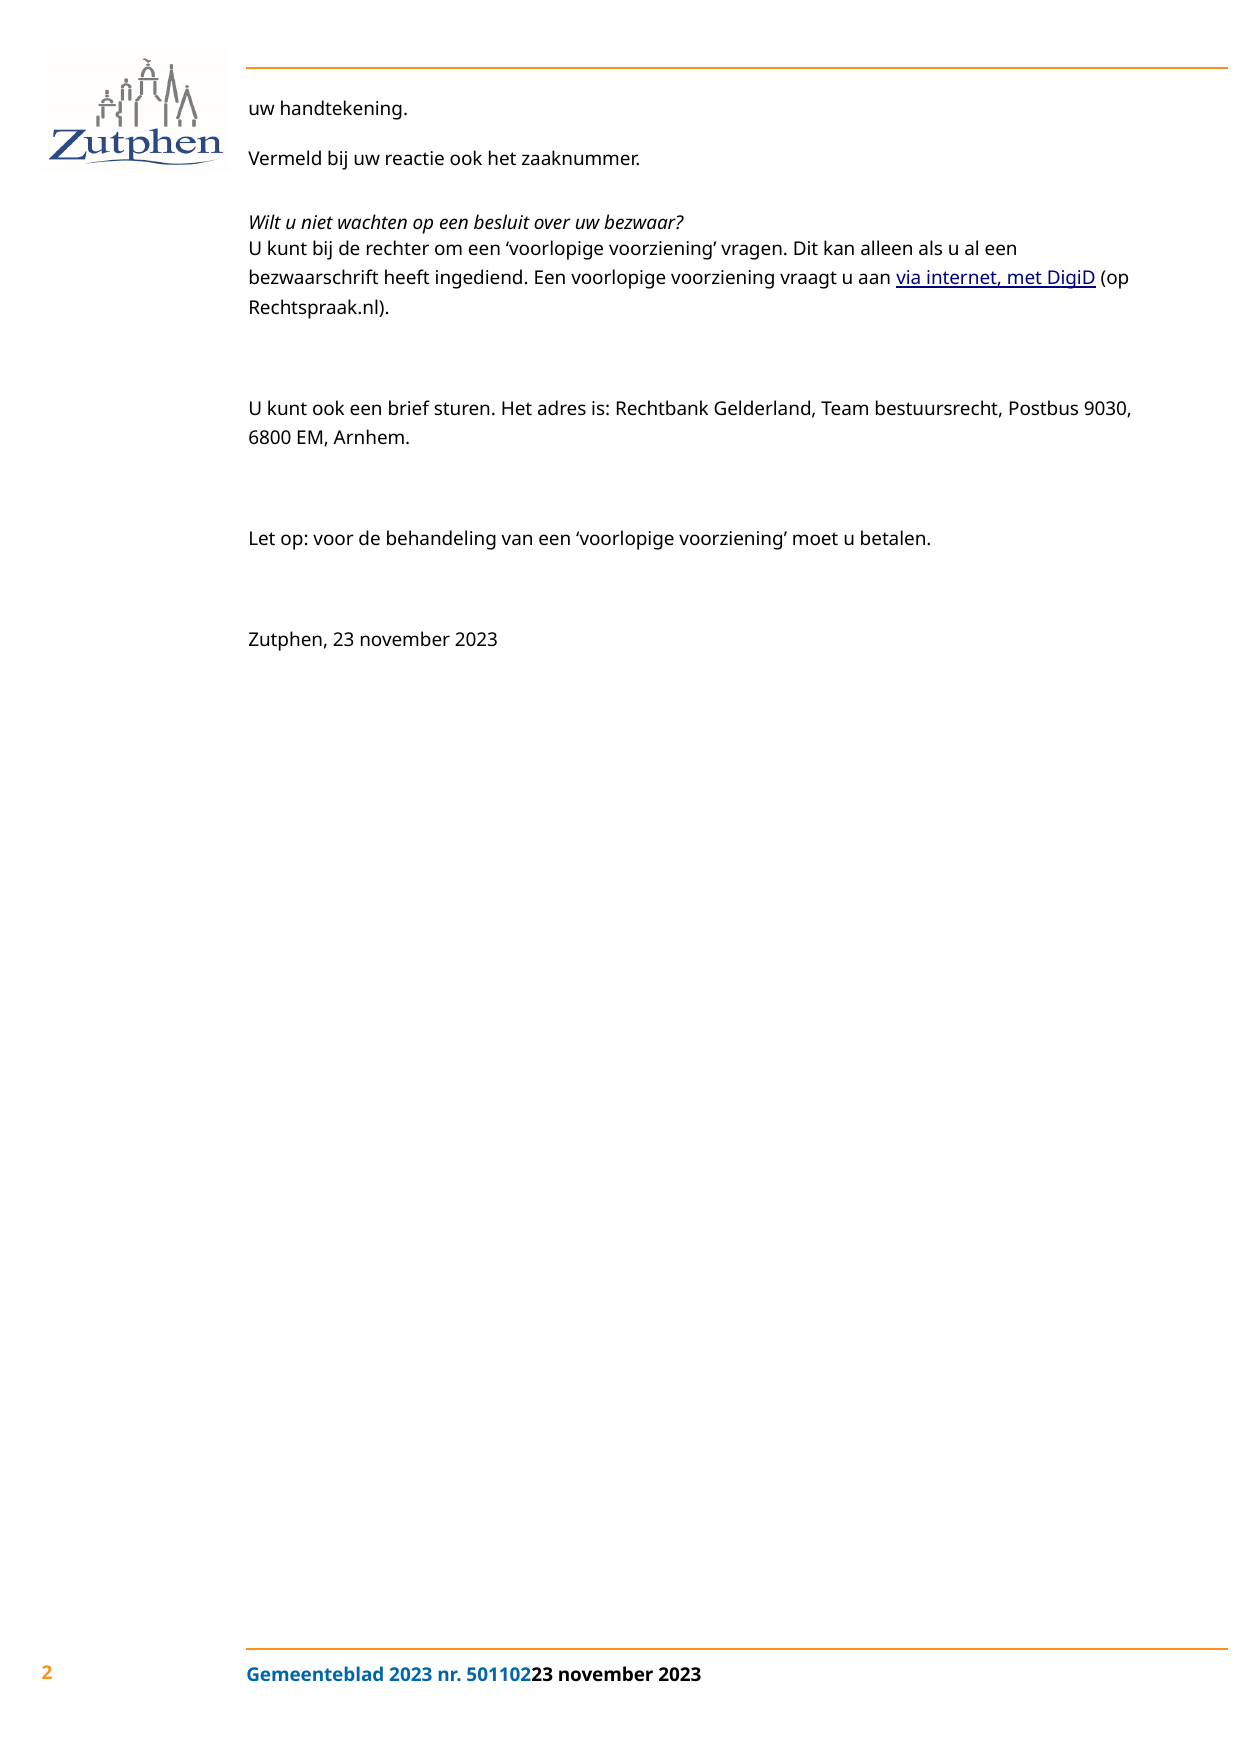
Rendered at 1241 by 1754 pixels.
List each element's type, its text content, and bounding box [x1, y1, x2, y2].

text Let op: voor de behandeling van een ‘voorlopige voorziening’ moet u betalen. [248, 525, 1152, 551]
picture [41, 47, 231, 172]
text uw handtekening. [248, 95, 1152, 121]
text U kunt ook een brief sturen. Het adres is: Rechtbank Gelderland, Team bestuursrecht, Postbus 9030, 6800 EM, Arnhem. [248, 395, 1152, 450]
text U kunt bij de rechter om een ‘voorlopige voorziening’ vragen. Dit kan alleen als u al een bezwaarschrift heeft ingediend. Een voorlopige voorziening vraagt u aan via internet, met DigiD (op Rechtspraak.nl). [248, 235, 1152, 320]
text Vermeld bij uw reactie ook het zaaknummer. [248, 145, 1152, 171]
text Zutphen, 23 november 2023 [248, 626, 1152, 652]
text Wilt u niet wachten op een besluit over uw bezwaar? [248, 209, 1152, 235]
